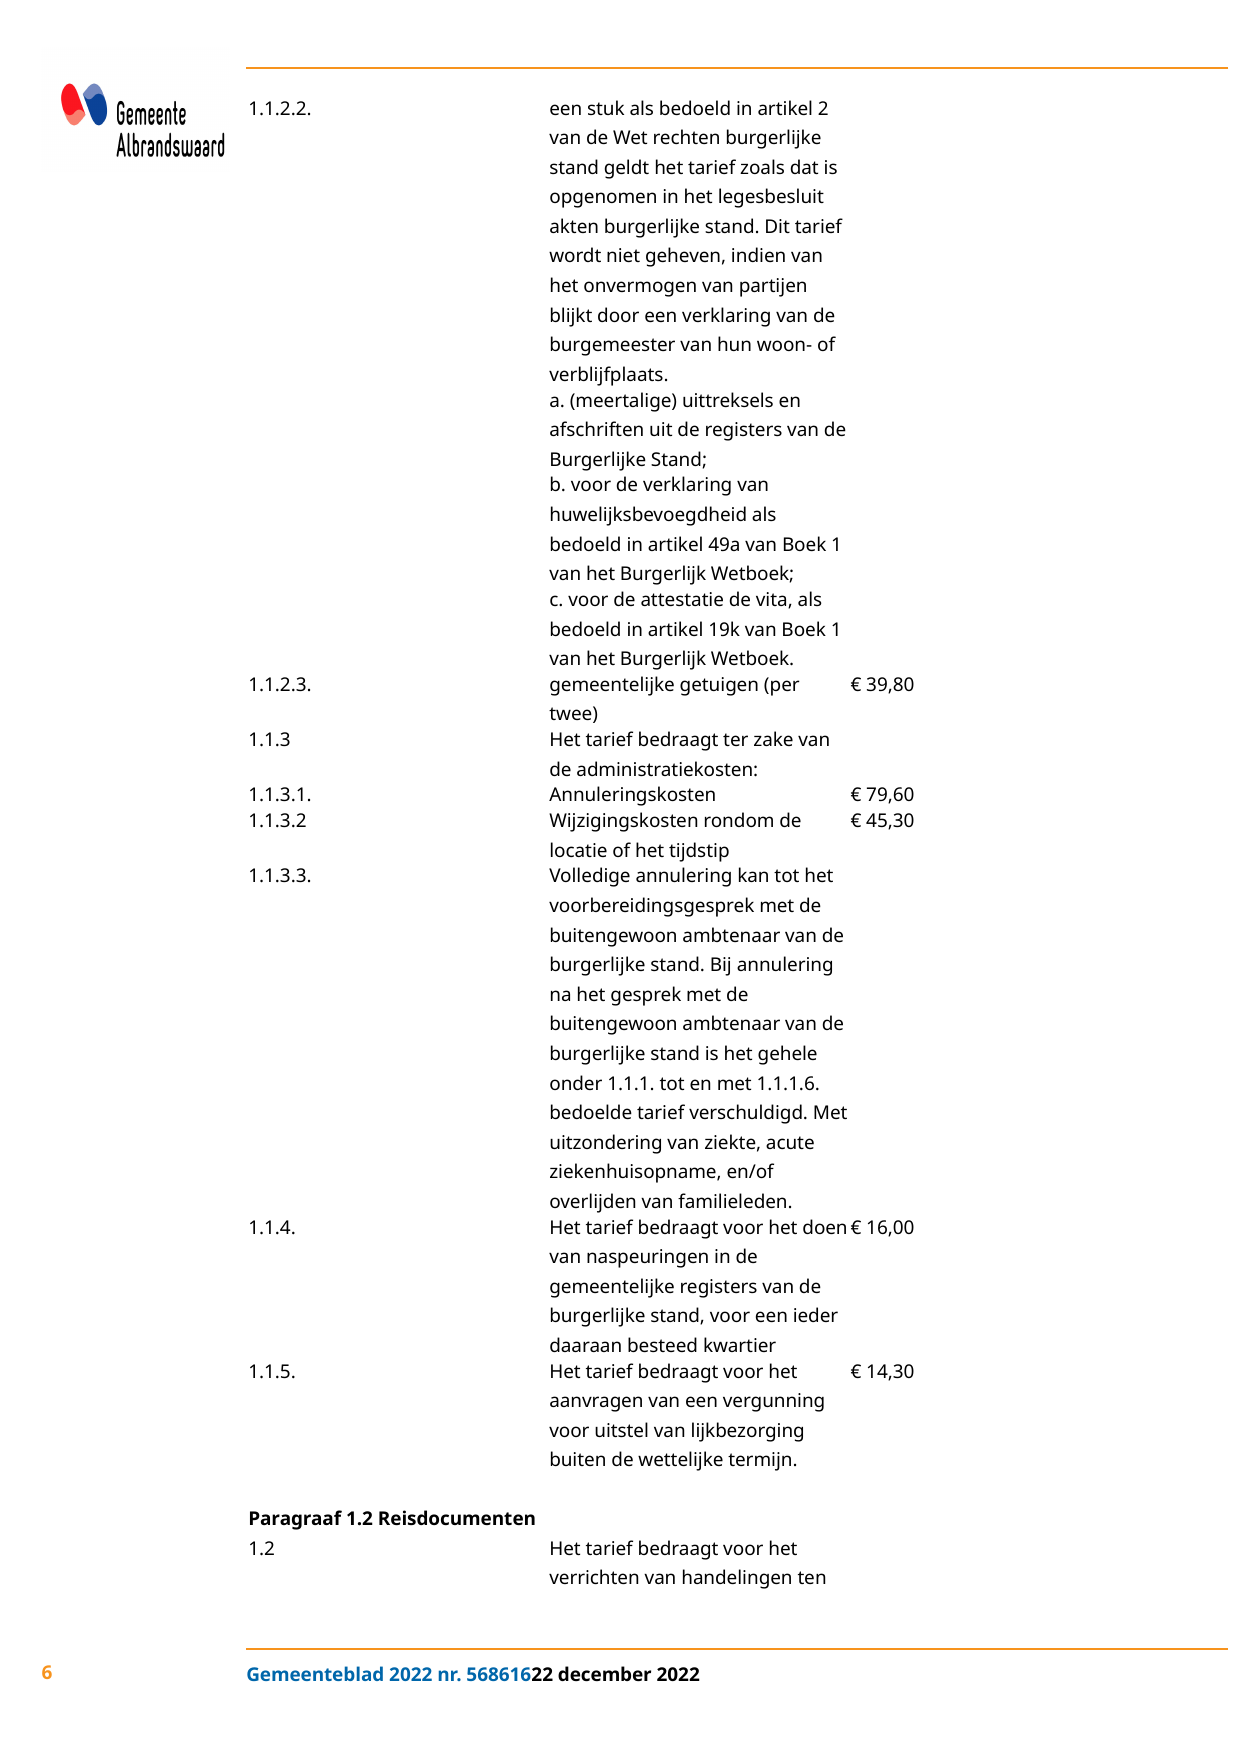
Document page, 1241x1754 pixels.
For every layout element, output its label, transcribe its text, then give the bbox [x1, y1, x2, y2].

table_cell [850, 387, 1152, 472]
picture [41, 47, 231, 172]
table_cell 1.1.4. [248, 1214, 549, 1358]
table_cell 1.1.2.3. [248, 671, 549, 726]
table_cell c. voor de attestatie de vita, als bedoeld in artikel 19k van Boek 1 van het Burgerlijk Wetboek. [549, 586, 850, 671]
table_cell [850, 726, 1152, 782]
table_header Het tarief bedraagt voor het verrichten van handelingen ten [549, 1535, 850, 1590]
table_cell Het tarief bedraagt ter zake van de administratiekosten: [549, 726, 850, 782]
table_cell € 39,80 [850, 671, 1152, 726]
table_cell [850, 95, 1152, 387]
table_cell 1.1.5. [248, 1358, 549, 1472]
table_cell 1.1.3.3. [248, 863, 549, 1214]
table_cell [850, 586, 1152, 671]
table_header [850, 1535, 1152, 1590]
table_header 1.2 [248, 1535, 549, 1590]
table_cell b. voor de verklaring van huwelijksbevoegdheid als bedoeld in artikel 49a van Boek 1 van het Burgerlijk Wetboek; [549, 472, 850, 586]
table_cell € 16,00 [850, 1214, 1152, 1358]
table_cell € 45,30 [850, 808, 1152, 863]
table_cell Annuleringskosten [549, 782, 850, 807]
table_cell Het tarief bedraagt voor het aanvragen van een vergunning voor uitstel van lijkbezorging buiten de wettelijke termijn. [549, 1358, 850, 1472]
table_cell 1.1.2.2. [248, 95, 549, 387]
table_cell [248, 387, 549, 472]
table_cell [850, 472, 1152, 586]
table_cell € 14,30 [850, 1358, 1152, 1472]
table_cell [248, 472, 549, 586]
text Paragraaf 1.2 Reisdocumenten [248, 1505, 1152, 1531]
table_cell [850, 863, 1152, 1214]
table_cell Volledige annulering kan tot het voorbereidingsgesprek met de buitengewoon ambtenaar van de burgerlijke stand. Bij annulering na het gesprek met de buitengewoon ambtenaar van de burgerlijke stand is het gehele onder 1.1.1. tot en met 1.1.1.6. bedoelde tarief verschuldigd. Met uitzondering van ziekte, acute ziekenhuisopname, en/of overlijden van familieleden. [549, 863, 850, 1214]
table_cell € 79,60 [850, 782, 1152, 807]
table_cell 1.1.3.1. [248, 782, 549, 807]
table_cell [248, 586, 549, 671]
table_cell Het tarief bedraagt voor het doen van naspeuringen in de gemeentelijke registers van de burgerlijke stand, voor een ieder daaraan besteed kwartier [549, 1214, 850, 1358]
table_cell een stuk als bedoeld in artikel 2 van de Wet rechten burgerlijke stand geldt het tarief zoals dat is opgenomen in het legesbesluit akten burgerlijke stand. Dit tarief wordt niet geheven, indien van het onvermogen van partijen blijkt door een verklaring van de burgemeester van hun woon- of verblijfplaats. [549, 95, 850, 387]
table_cell 1.1.3.2 [248, 808, 549, 863]
table_cell 1.1.3 [248, 726, 549, 782]
table_cell gemeentelijke getuigen (per twee) [549, 671, 850, 726]
table_cell a. (meertalige) uittreksels en afschriften uit de registers van de Burgerlijke Stand; [549, 387, 850, 472]
table_cell Wijzigingskosten rondom de locatie of het tijdstip [549, 808, 850, 863]
